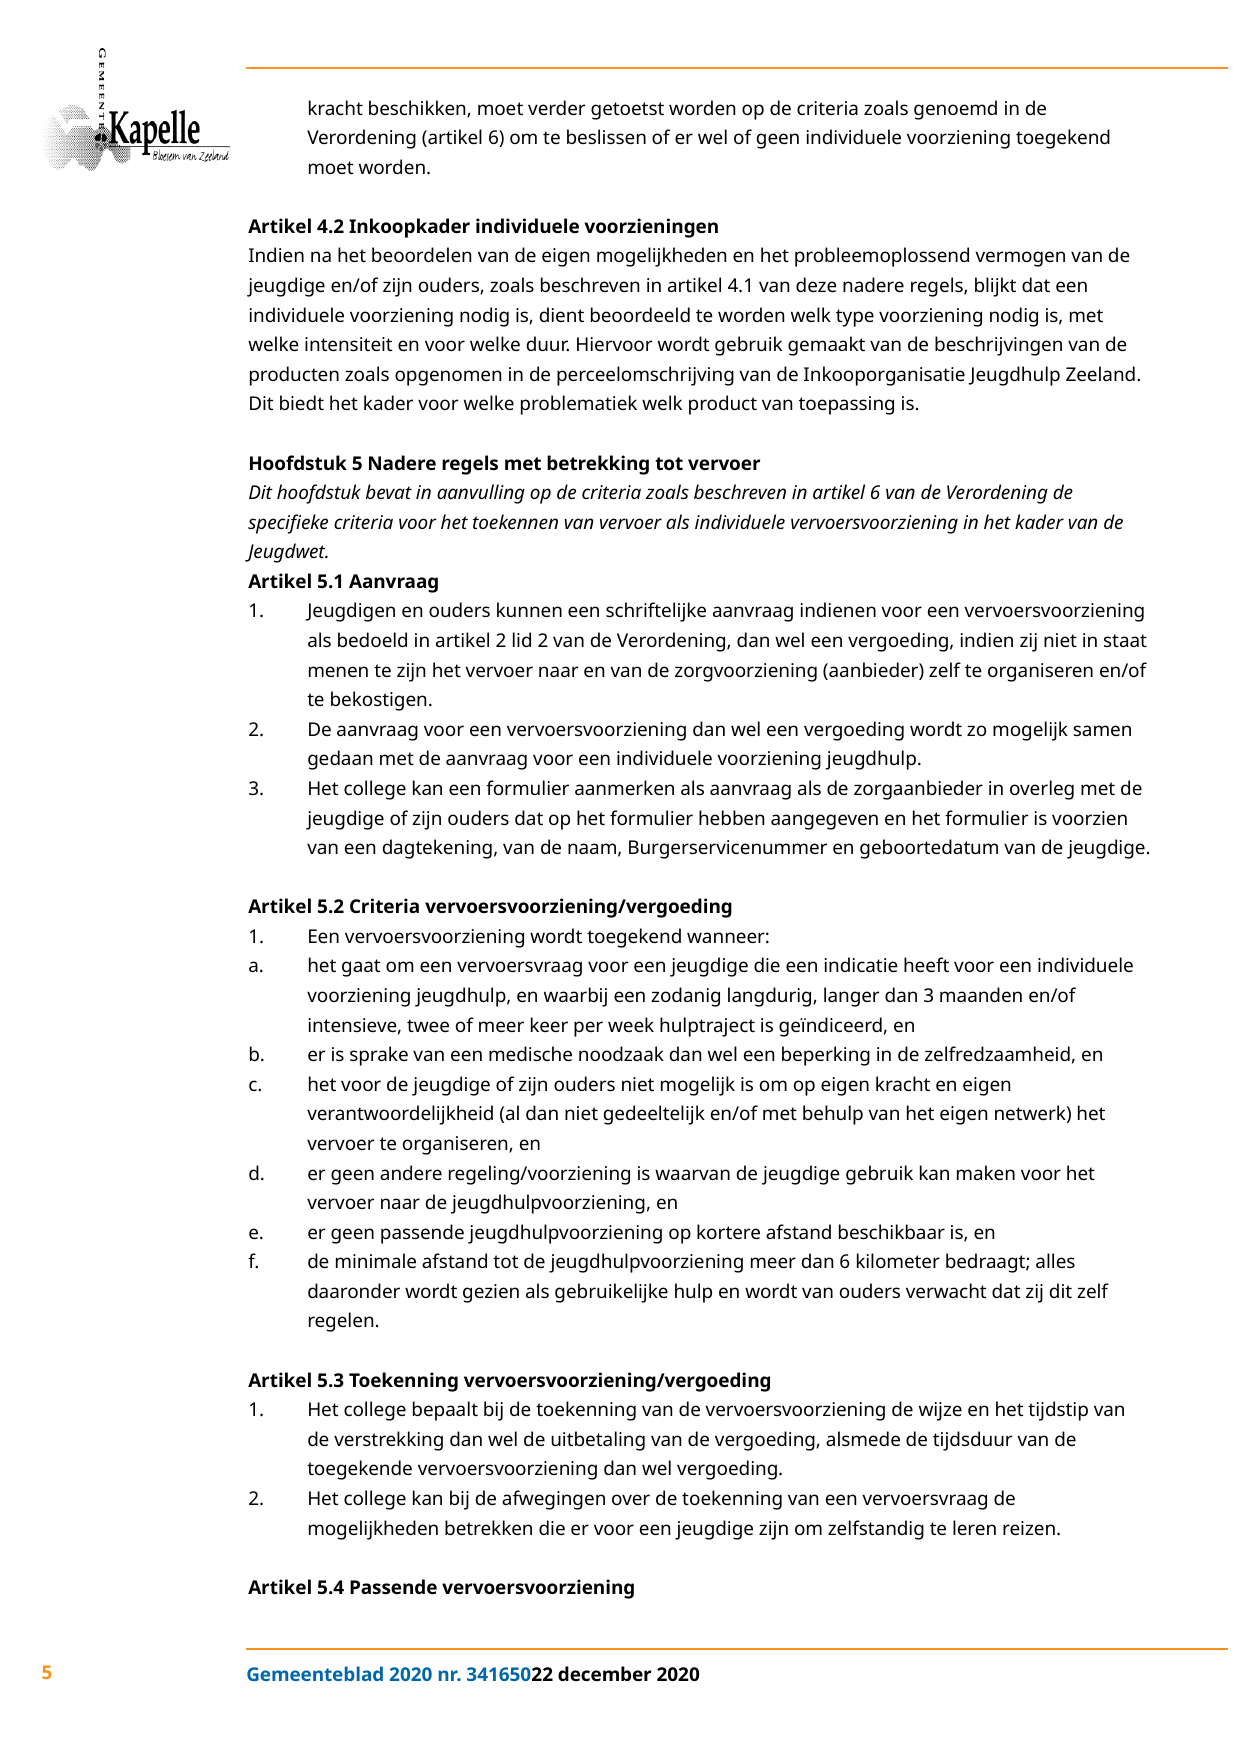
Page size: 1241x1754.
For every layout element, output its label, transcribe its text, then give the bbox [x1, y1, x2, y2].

list Jeugdigen en ouders kunnen een schriftelijke aanvraag indienen voor een vervoersvoorziening als bedoeld in artikel 2 lid 2 van de Verordening, dan wel een vergoeding, indien zij niet in staat menen te zijn het vervoer naar en van de zorgvoorziening (aanbieder) zelf te organiseren en/of te bekostigen. [248, 598, 1152, 712]
list kracht beschikken, moet verder getoetst worden op de criteria zoals genoemd in de Verordening (artikel 6) om te beslissen of er wel of geen individuele voorziening toegekend moet worden. [248, 95, 1152, 180]
list er is sprake van een medische noodzaak dan wel een beperking in de zelfredzaamheid, en [248, 1041, 1152, 1067]
text Artikel 5.3 Toekenning vervoersvoorziening/vergoeding [248, 1367, 1152, 1393]
text Indien na het beoordelen van de eigen mogelijkheden en het probleemoplossend vermogen van de jeugdige en/of zijn ouders, zoals beschreven in artikel 4.1 van deze nadere regels, blijkt dat een individuele voorziening nodig is, dient beoordeeld te worden welk type voorziening nodig is, met welke intensiteit en voor welke duur. Hiervoor wordt gebruik gemaakt van de beschrijvingen van de producten zoals opgenomen in de perceelomschrijving van de Inkooporganisatie Jeugdhulp Zeeland. Dit biedt het kader voor welke problematiek welk product van toepassing is. [248, 243, 1152, 416]
list er geen passende jeugdhulpvoorziening op kortere afstand beschikbaar is, en [248, 1219, 1152, 1245]
text Artikel 5.1 Aanvraag [248, 568, 1152, 594]
list De aanvraag voor een vervoersvoorziening dan wel een vergoeding wordt zo mogelijk samen gedaan met de aanvraag voor een individuele voorziening jeugdhulp. [248, 716, 1152, 771]
text Artikel 5.4 Passende vervoersvoorziening [248, 1574, 1152, 1600]
list er geen andere regeling/voorziening is waarvan de jeugdige gebruik kan maken voor het vervoer naar de jeugdhulpvoorziening, en [248, 1160, 1152, 1215]
text Artikel 5.2 Criteria vervoersvoorziening/vergoeding [248, 893, 1152, 919]
list Het college bepaalt bij de toekenning van de vervoersvoorziening de wijze en het tijdstip van de verstrekking dan wel de uitbetaling van de vergoeding, alsmede de tijdsduur van de toegekende vervoersvoorziening dan wel vergoeding. [248, 1396, 1152, 1481]
list Het college kan een formulier aanmerken als aanvraag als de zorgaanbieder in overleg met de jeugdige of zijn ouders dat op het formulier hebben aangegeven en het formulier is voorzien van een dagtekening, van de naam, Burgerservicenummer en geboortedatum van de jeugdige. [248, 775, 1152, 860]
list Een vervoersvoorziening wordt toegekend wanneer: [248, 923, 1152, 949]
text Hoofdstuk 5 Nadere regels met betrekking tot vervoer [248, 450, 1152, 476]
picture [41, 47, 231, 172]
list Het college kan bij de afwegingen over de toekenning van een vervoersvraag de mogelijkheden betrekken die er voor een jeugdige zijn om zelfstandig te leren reizen. [248, 1485, 1152, 1541]
list de minimale afstand tot de jeugdhulpvoorziening meer dan 6 kilometer bedraagt; alles daaronder wordt gezien als gebruikelijke hulp en wordt van ouders verwacht dat zij dit zelf regelen. [248, 1248, 1152, 1333]
text Artikel 4.2 Inkoopkader individuele voorzieningen [248, 213, 1152, 239]
list het voor de jeugdige of zijn ouders niet mogelijk is om op eigen kracht en eigen verantwoordelijkheid (al dan niet gedeeltelijk en/of met behulp van het eigen netwerk) het vervoer te organiseren, en [248, 1071, 1152, 1156]
list het gaat om een vervoersvraag voor een jeugdige die een indicatie heeft voor een individuele voorziening jeugdhulp, en waarbij een zodanig langdurig, langer dan 3 maanden en/of intensieve, twee of meer keer per week hulptraject is geïndiceerd, en [248, 953, 1152, 1038]
text Dit hoofdstuk bevat in aanvulling op de criteria zoals beschreven in artikel 6 van de Verordening de specifieke criteria voor het toekennen van vervoer als individuele vervoersvoorziening in het kader van de Jeugdwet. [248, 479, 1152, 564]
